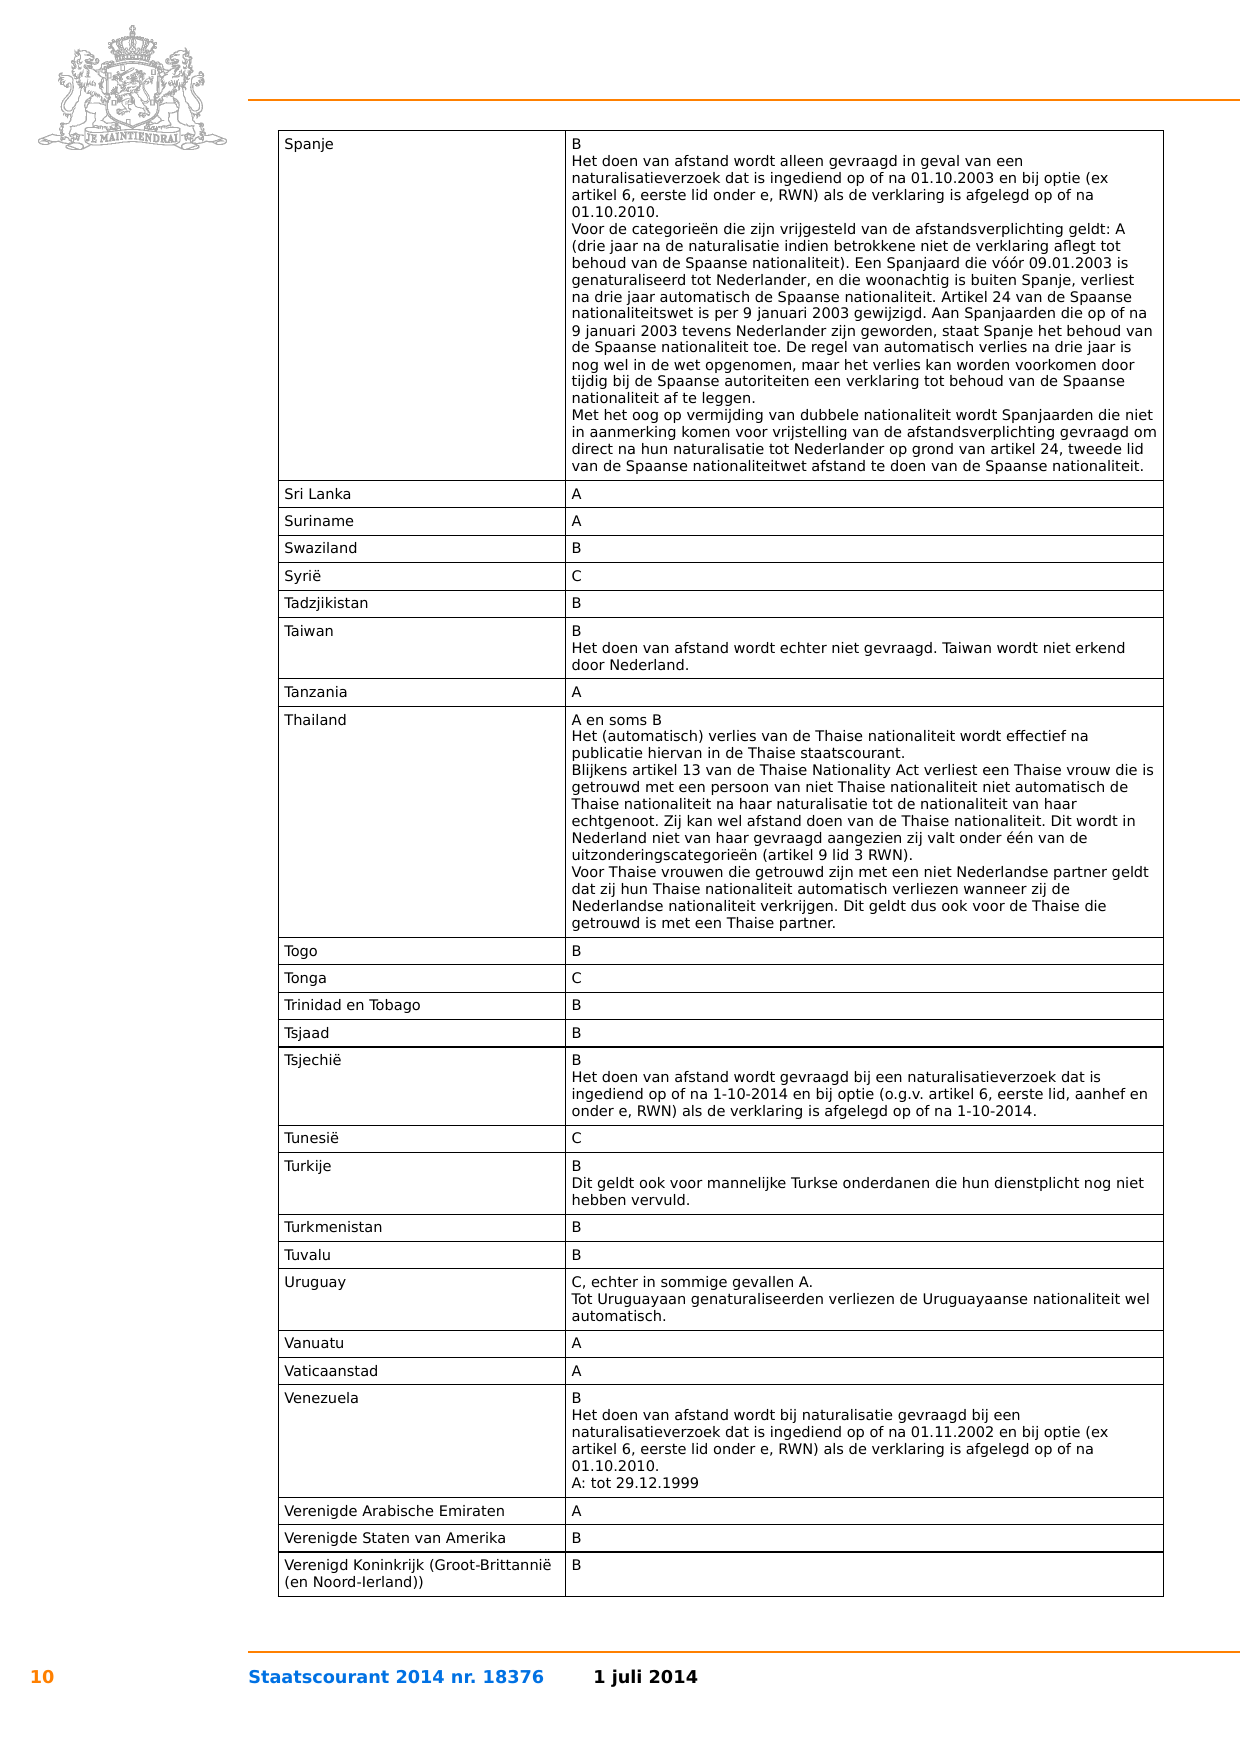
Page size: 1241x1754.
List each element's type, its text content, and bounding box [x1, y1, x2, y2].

table_cell Tonga [279, 965, 565, 992]
table_cell B [566, 993, 1163, 1019]
table_cell Thailand [279, 707, 565, 937]
table_cell Tunesië [279, 1126, 565, 1152]
table_cell Vaticaanstad [279, 1358, 565, 1384]
table_cell Spanje [279, 131, 565, 480]
table_cell Tanzania [279, 679, 565, 706]
table_cell C [566, 1126, 1163, 1152]
table_cell A [566, 1331, 1163, 1357]
table_cell C, echter in sommige gevallen A. Tot Uruguayaan genaturaliseerden verliezen de Uruguayaanse nationaliteit wel automatisch. [566, 1269, 1163, 1329]
table_cell Taiwan [279, 618, 565, 678]
table_cell B [566, 536, 1163, 562]
table_cell B [566, 1525, 1163, 1551]
table_cell Suriname [279, 508, 565, 535]
table_cell B Het doen van afstand wordt bij naturalisatie gevraagd bij een naturalisatieverzoek dat is ingediend op of na 01.11.2002 en bij optie (ex artikel 6, eerste lid onder e, RWN) als de verklaring is afgelegd op of na 01.10.2010. A: tot 29.12.1999 [566, 1385, 1163, 1497]
table_cell Tsjechië [279, 1048, 565, 1125]
table_cell C [566, 563, 1163, 589]
table_cell A [566, 679, 1163, 706]
table_cell Syrië [279, 563, 565, 589]
table_cell A [566, 1498, 1163, 1524]
table_cell Verenigde Arabische Emiraten [279, 1498, 565, 1524]
table_cell Uruguay [279, 1269, 565, 1329]
table_cell A en soms B Het (automatisch) verlies van de Thaise nationaliteit wordt effectief na publicatie hiervan in de Thaise staatscourant. Blijkens artikel 13 van de Thaise Nationality Act verliest een Thaise vrouw die is getrouwd met een persoon van niet Thaise nationaliteit niet automatisch de Thaise nationaliteit na haar naturalisatie tot de nationaliteit van haar echtgenoot. Zij kan wel afstand doen van de Thaise nationaliteit. Dit wordt in Nederland niet van haar gevraagd aangezien zij valt onder één van de uitzonderingscategorieën (artikel 9 lid 3 RWN). Voor Thaise vrouwen die getrouwd zijn met een niet Nederlandse partner geldt dat zij hun Thaise nationaliteit automatisch verliezen wanneer zij de Nederlandse nationaliteit verkrijgen. Dit geldt dus ook voor de Thaise die getrouwd is met een Thaise partner. [566, 707, 1163, 937]
table_cell Venezuela [279, 1385, 565, 1497]
table_cell Trinidad en Tobago [279, 993, 565, 1019]
table_cell Turkmenistan [279, 1215, 565, 1241]
table_cell B [566, 1242, 1163, 1268]
table_cell C [566, 965, 1163, 992]
table_cell Turkije [279, 1153, 565, 1213]
table_cell A [566, 508, 1163, 535]
table_cell B [566, 1215, 1163, 1241]
table_cell Verenigd Koninkrijk (Groot-Brittannië (en Noord-Ierland)) [279, 1553, 565, 1596]
table_cell Verenigde Staten van Amerika [279, 1525, 565, 1551]
table_cell A [566, 481, 1163, 507]
table_cell B Dit geldt ook voor mannelijke Turkse onderdanen die hun dienstplicht nog niet hebben vervuld. [566, 1153, 1163, 1213]
table_cell Vanuatu [279, 1331, 565, 1357]
table_cell Sri Lanka [279, 481, 565, 507]
picture [38, 25, 227, 150]
table_cell B [566, 1553, 1163, 1596]
table_cell Tadzjikistan [279, 591, 565, 617]
table_cell B [566, 938, 1163, 964]
table_cell Tuvalu [279, 1242, 565, 1268]
table_cell B Het doen van afstand wordt alleen gevraagd in geval van een naturalisatieverzoek dat is ingediend op of na 01.10.2003 en bij optie (ex artikel 6, eerste lid onder e, RWN) als de verklaring is afgelegd op of na 01.10.2010. Voor de categorieën die zijn vrijgesteld van de afstandsverplichting geldt: A (drie jaar na de naturalisatie indien betrokkene niet de verklaring aflegt tot behoud van de Spaanse nationaliteit). Een Spanjaard die vóór 09.01.2003 is genaturaliseerd tot Nederlander, en die woonachtig is buiten Spanje, verliest na drie jaar automatisch de Spaanse nationaliteit. Artikel 24 van de Spaanse nationaliteitswet is per 9 januari 2003 gewijzigd. Aan Spanjaarden die op of na 9 januari 2003 tevens Nederlander zijn geworden, staat Spanje het behoud van de Spaanse nationaliteit toe. De regel van automatisch verlies na drie jaar is nog wel in de wet opgenomen, maar het verlies kan worden voorkomen door tijdig bij de Spaanse autoriteiten een verklaring tot behoud van de Spaanse nationaliteit af te leggen. Met het oog op vermijding van dubbele nationaliteit wordt Spanjaarden die niet in aanmerking komen voor vrijstelling van de afstandsverplichting gevraagd om direct na hun naturalisatie tot Nederlander op grond van artikel 24, tweede lid van de Spaanse nationaliteitwet afstand te doen van de Spaanse nationaliteit. [566, 131, 1163, 480]
table_cell B [566, 591, 1163, 617]
table_cell Swaziland [279, 536, 565, 562]
table_cell B Het doen van afstand wordt echter niet gevraagd. Taiwan wordt niet erkend door Nederland. [566, 618, 1163, 678]
table_cell Tsjaad [279, 1020, 565, 1046]
table_cell Togo [279, 938, 565, 964]
table_cell B [566, 1020, 1163, 1046]
table_cell A [566, 1358, 1163, 1384]
table_cell B Het doen van afstand wordt gevraagd bij een naturalisatieverzoek dat is ingediend op of na 1-10-2014 en bij optie (o.g.v. artikel 6, eerste lid, aanhef en onder e, RWN) als de verklaring is afgelegd op of na 1-10-2014. [566, 1048, 1163, 1125]
